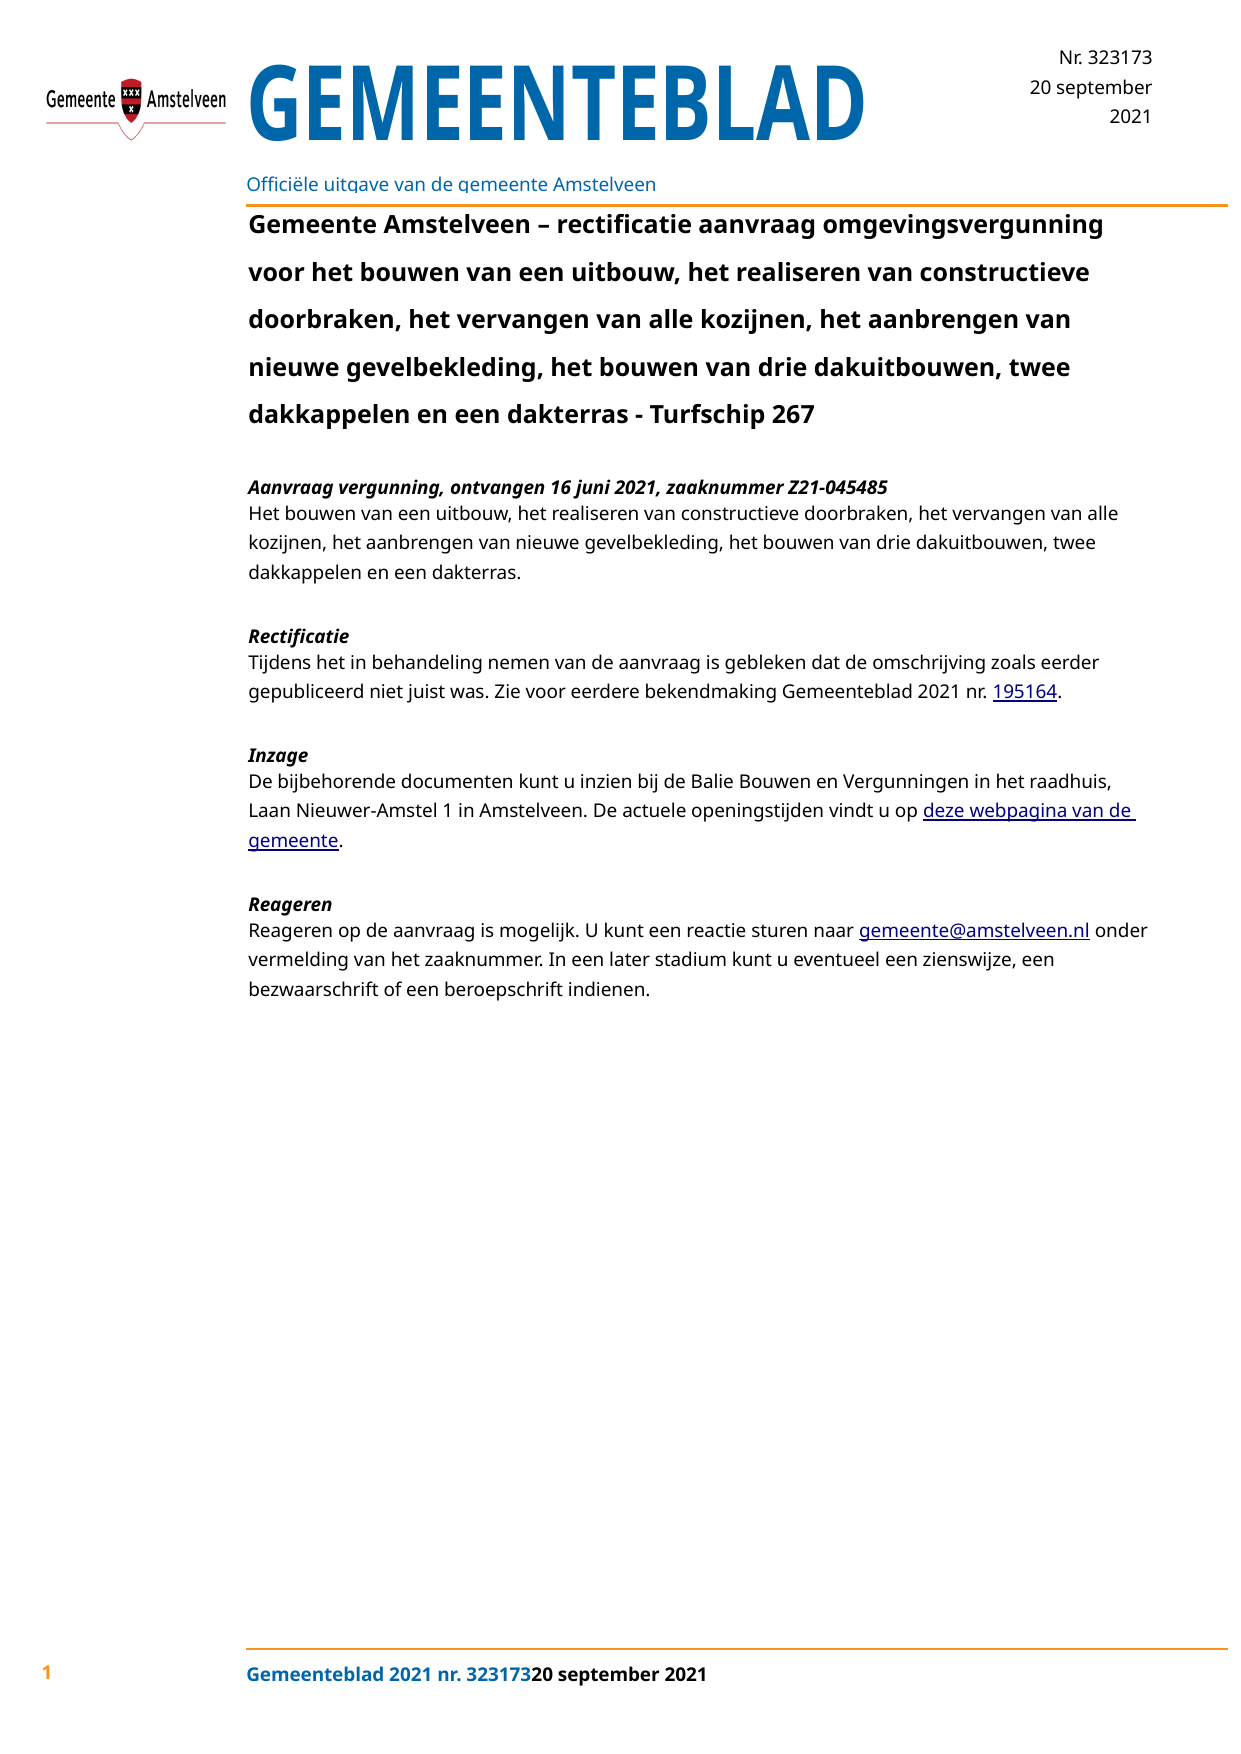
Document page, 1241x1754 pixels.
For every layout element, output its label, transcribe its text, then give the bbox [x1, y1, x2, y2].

text Reageren [248, 891, 1152, 917]
text Aanvraag vergunning, ontvangen 16 juni 2021, zaaknummer Z21-045485 [248, 474, 1152, 500]
text De bijbehorende documenten kunt u inzien bij de Balie Bouwen en Vergunningen in het raadhuis, Laan Nieuwer-Amstel 1 in Amstelveen. De actuele openingstijden vindt u op deze webpagina van de gemeente. [248, 768, 1152, 853]
text Inzage [248, 742, 1152, 768]
text Tijdens het in behandeling nemen van de aanvraag is gebleken dat de omschrijving zoals eerder gepubliceerd niet juist was. Zie voor eerdere bekendmaking Gemeenteblad 2021 nr. 195164. [248, 649, 1152, 704]
text Het bouwen van een uitbouw, het realiseren van constructieve doorbraken, het vervangen van alle kozijnen, het aanbrengen van nieuwe gevelbekleding, het bouwen van drie dakuitbouwen, twee dakkappelen en een dakterras. [248, 500, 1152, 585]
text Gemeente Amstelveen – rectificatie aanvraag omgevingsvergunning voor het bouwen van een uitbouw, het realiseren van constructieve doorbraken, het vervangen van alle kozijnen, het aanbrengen van nieuwe gevelbekleding, het bouwen van drie dakuitbouwen, twee dakkappelen en een dakterras - Turfschip 267 [248, 207, 1152, 431]
text Rectificatie [248, 623, 1152, 649]
picture [41, 47, 231, 172]
text Reageren op de aanvraag is mogelijk. U kunt een reactie sturen naar gemeente@amstelveen.nl onder vermelding van het zaaknummer. In een later stadium kunt u eventueel een zienswijze, een bezwaarschrift of een beroepschrift indienen. [248, 917, 1152, 1002]
